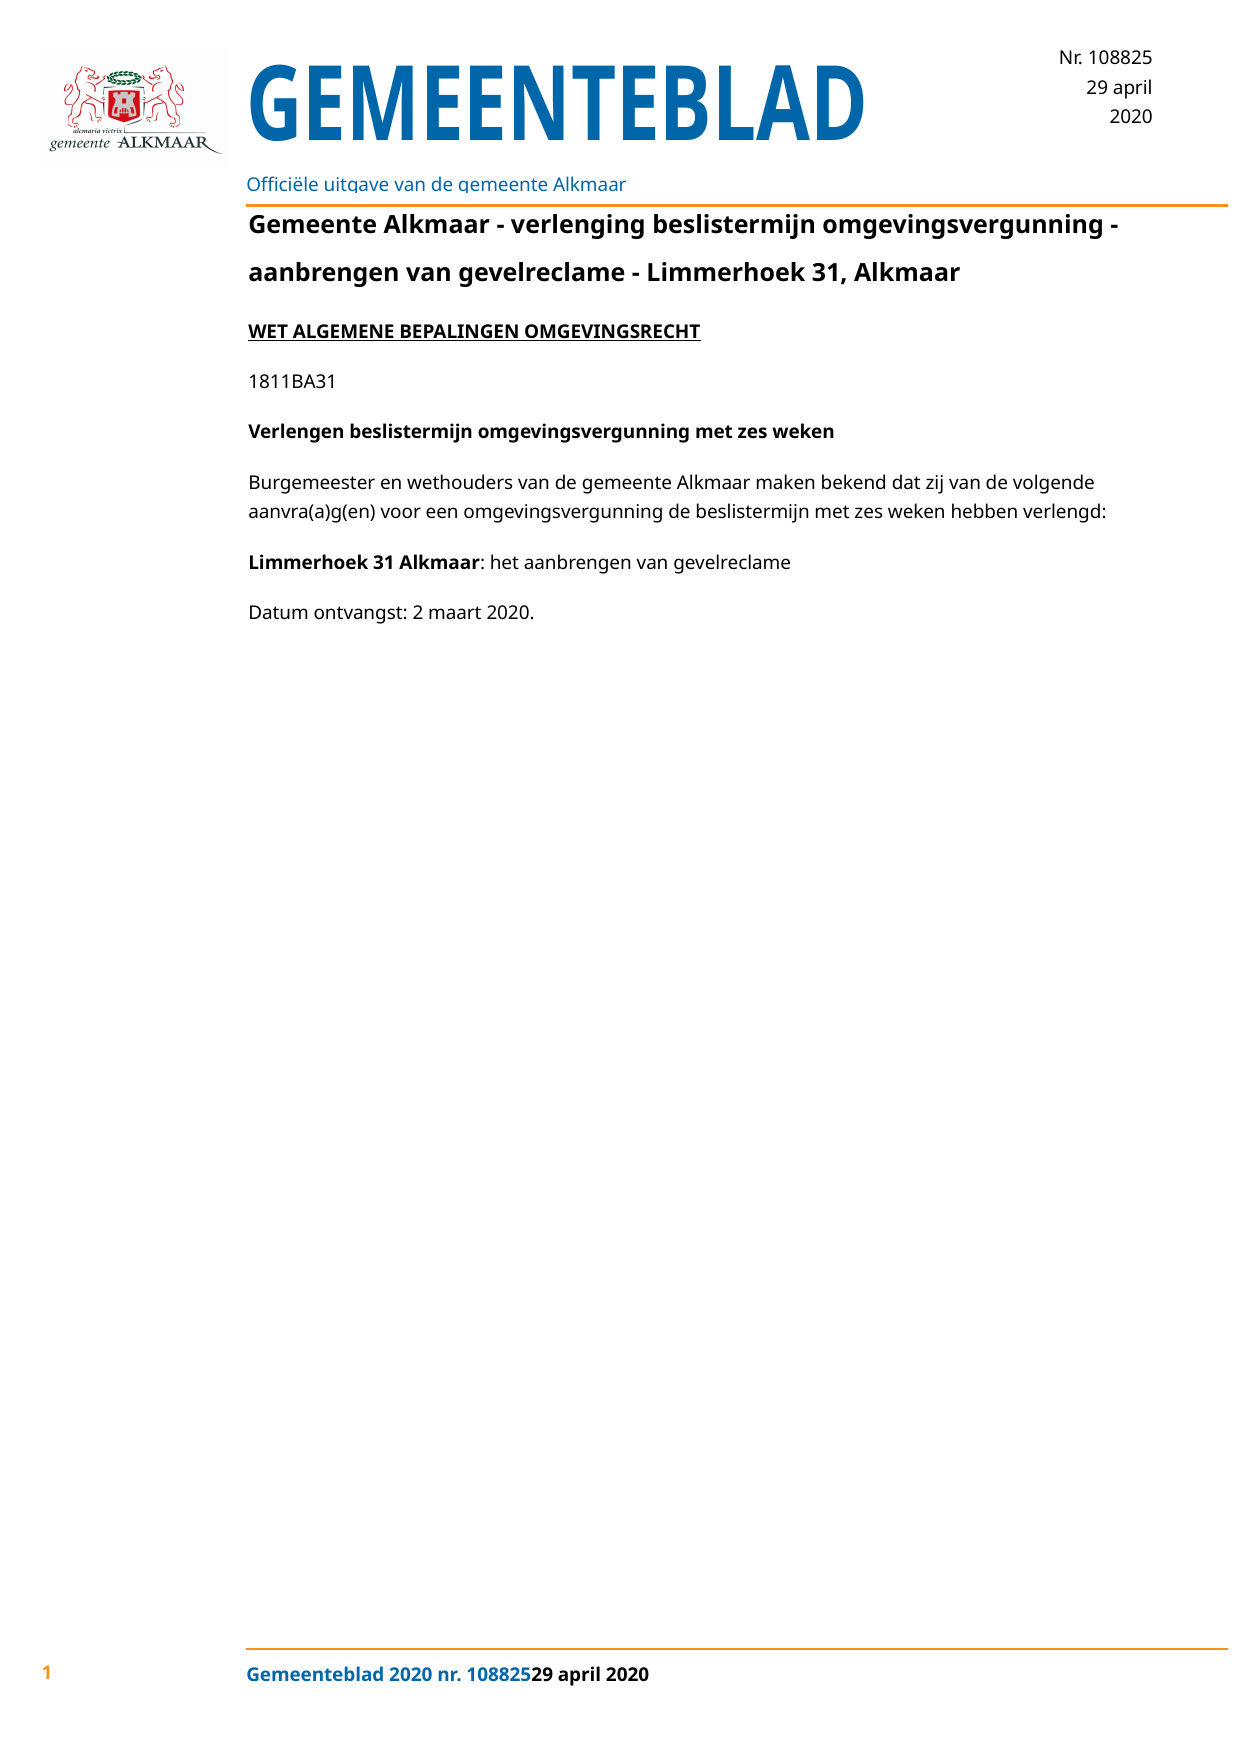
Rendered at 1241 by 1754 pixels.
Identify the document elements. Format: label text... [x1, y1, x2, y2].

text Datum ontvangst: 2 maart 2020. [248, 599, 1152, 625]
text 1811BA31 [248, 368, 1152, 394]
picture [41, 47, 231, 172]
text Burgemeester en wethouders van de gemeente Alkmaar maken bekend dat zij van de volgende aanvra(a)g(en) voor een omgevingsvergunning de beslistermijn met zes weken hebben verlengd: [248, 469, 1152, 524]
text WET ALGEMENE BEPALINGEN OMGEVINGSRECHT [248, 318, 1152, 344]
text Limmerhoek 31 Alkmaar: het aanbrengen van gevelreclame [248, 549, 1152, 575]
text Verlengen beslistermijn omgevingsvergunning met zes weken [248, 419, 1152, 444]
text Gemeente Alkmaar - verlenging beslistermijn omgevingsvergunning - aanbrengen van gevelreclame - Limmerhoek 31, Alkmaar [248, 207, 1152, 288]
